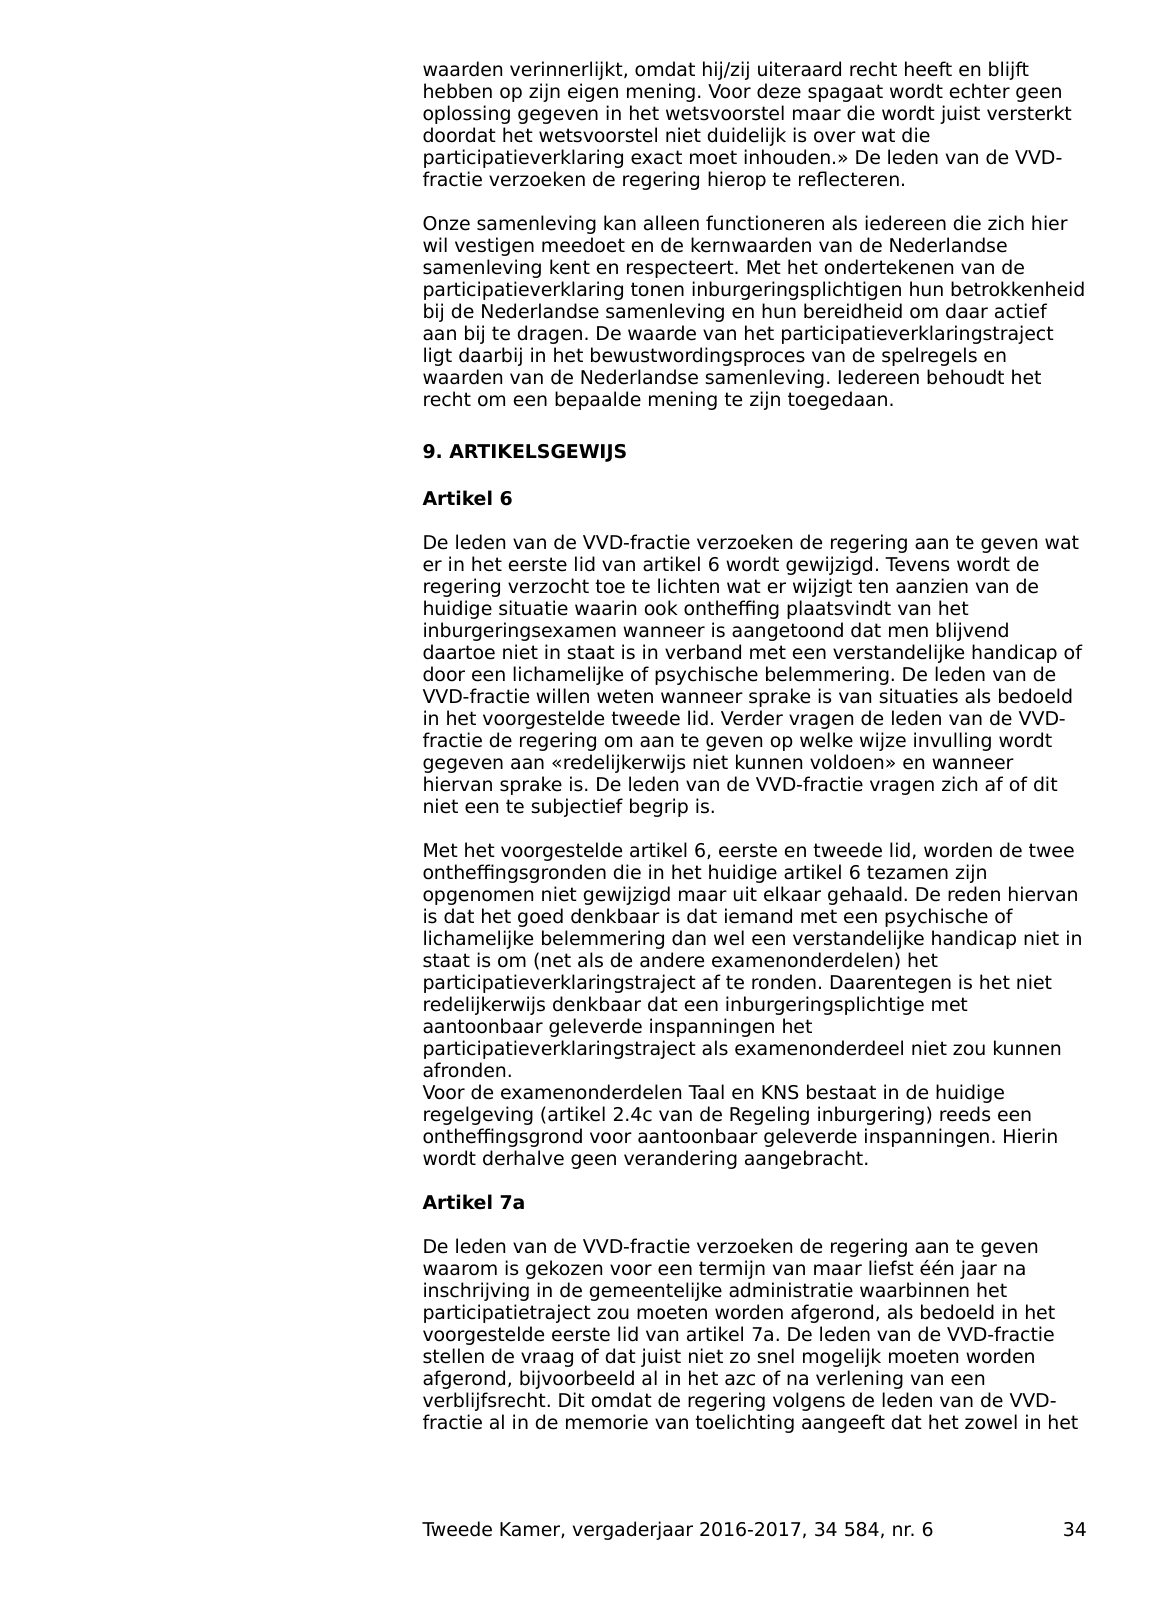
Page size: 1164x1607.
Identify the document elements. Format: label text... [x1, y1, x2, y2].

text Onze samenleving kan alleen functioneren als iedereen die zich hier wil vestigen meedoet en de kernwaarden van de Nederlandse samenleving kent en respecteert. Met het ondertekenen van de participatieverklaring tonen inburgeringsplichtigen hun betrokkenheid bij de Nederlandse samenleving en hun bereidheid om daar actief aan bij te dragen. De waarde van het participatieverklaringstraject ligt daarbij in het bewustwordingsproces van de spelregels en waarden van de Nederlandse samenleving. Iedereen behoudt het recht om een bepaalde mening te zijn toegedaan. [422, 213, 1087, 411]
subtitle 9. ARTIKELSGEWIJS [422, 441, 1087, 463]
text Met het voorgestelde artikel 6, eerste en tweede lid, worden de twee ontheffingsgronden die in het huidige artikel 6 tezamen zijn opgenomen niet gewijzigd maar uit elkaar gehaald. De reden hiervan is dat het goed denkbaar is dat iemand met een psychische of lichamelijke belemmering dan wel een verstandelijke handicap niet in staat is om (net als de andere examenonderdelen) het participatieverklaringstraject af te ronden. Daarentegen is het niet redelijkerwijs denkbaar dat een inburgeringsplichtige met aantoonbaar geleverde inspanningen het participatieverklaringstraject als examenonderdeel niet zou kunnen afronden. [422, 840, 1087, 1082]
text Voor de examenonderdelen Taal en KNS bestaat in de huidige regelgeving (artikel 2.4c van de Regeling inburgering) reeds een ontheffingsgrond voor aantoonbaar geleverde inspanningen. Hierin wordt derhalve geen verandering aangebracht. [422, 1082, 1087, 1170]
text De leden van de VVD-fractie verzoeken de regering aan te geven wat er in het eerste lid van artikel 6 wordt gewijzigd. Tevens wordt de regering verzocht toe te lichten wat er wijzigt ten aanzien van de huidige situatie waarin ook ontheffing plaatsvindt van het inburgeringsexamen wanneer is aangetoond dat men blijvend daartoe niet in staat is in verband met een verstandelijke handicap of door een lichamelijke of psychische belemmering. De leden van de VVD-fractie willen weten wanneer sprake is van situaties als bedoeld in het voorgestelde tweede lid. Verder vragen de leden van de VVD-fractie de regering om aan te geven op welke wijze invulling wordt gegeven aan «redelijkerwijs niet kunnen voldoen» en wanneer hiervan sprake is. De leden van de VVD-fractie vragen zich af of dit niet een te subjectief begrip is. [422, 532, 1087, 818]
subtitle Artikel 6 [422, 488, 1087, 510]
text waarden verinnerlijkt, omdat hij/zij uiteraard recht heeft en blijft hebben op zijn eigen mening. Voor deze spagaat wordt echter geen oplossing gegeven in het wetsvoorstel maar die wordt juist versterkt doordat het wetsvoorstel niet duidelijk is over wat die participatieverklaring exact moet inhouden.» De leden van de VVD-fractie verzoeken de regering hierop te reflecteren. [422, 59, 1087, 191]
text De leden van de VVD-fractie verzoeken de regering aan te geven waarom is gekozen voor een termijn van maar liefst één jaar na inschrijving in de gemeentelijke administratie waarbinnen het participatietraject zou moeten worden afgerond, als bedoeld in het voorgestelde eerste lid van artikel 7a. De leden van de VVD-fractie stellen de vraag of dat juist niet zo snel mogelijk moeten worden afgerond, bijvoorbeeld al in het azc of na verlening van een verblijfsrecht. Dit omdat de regering volgens de leden van de VVD-fractie al in de memorie van toelichting aangeeft dat het zowel in het [422, 1236, 1087, 1434]
subtitle Artikel 7a [422, 1192, 1087, 1214]
